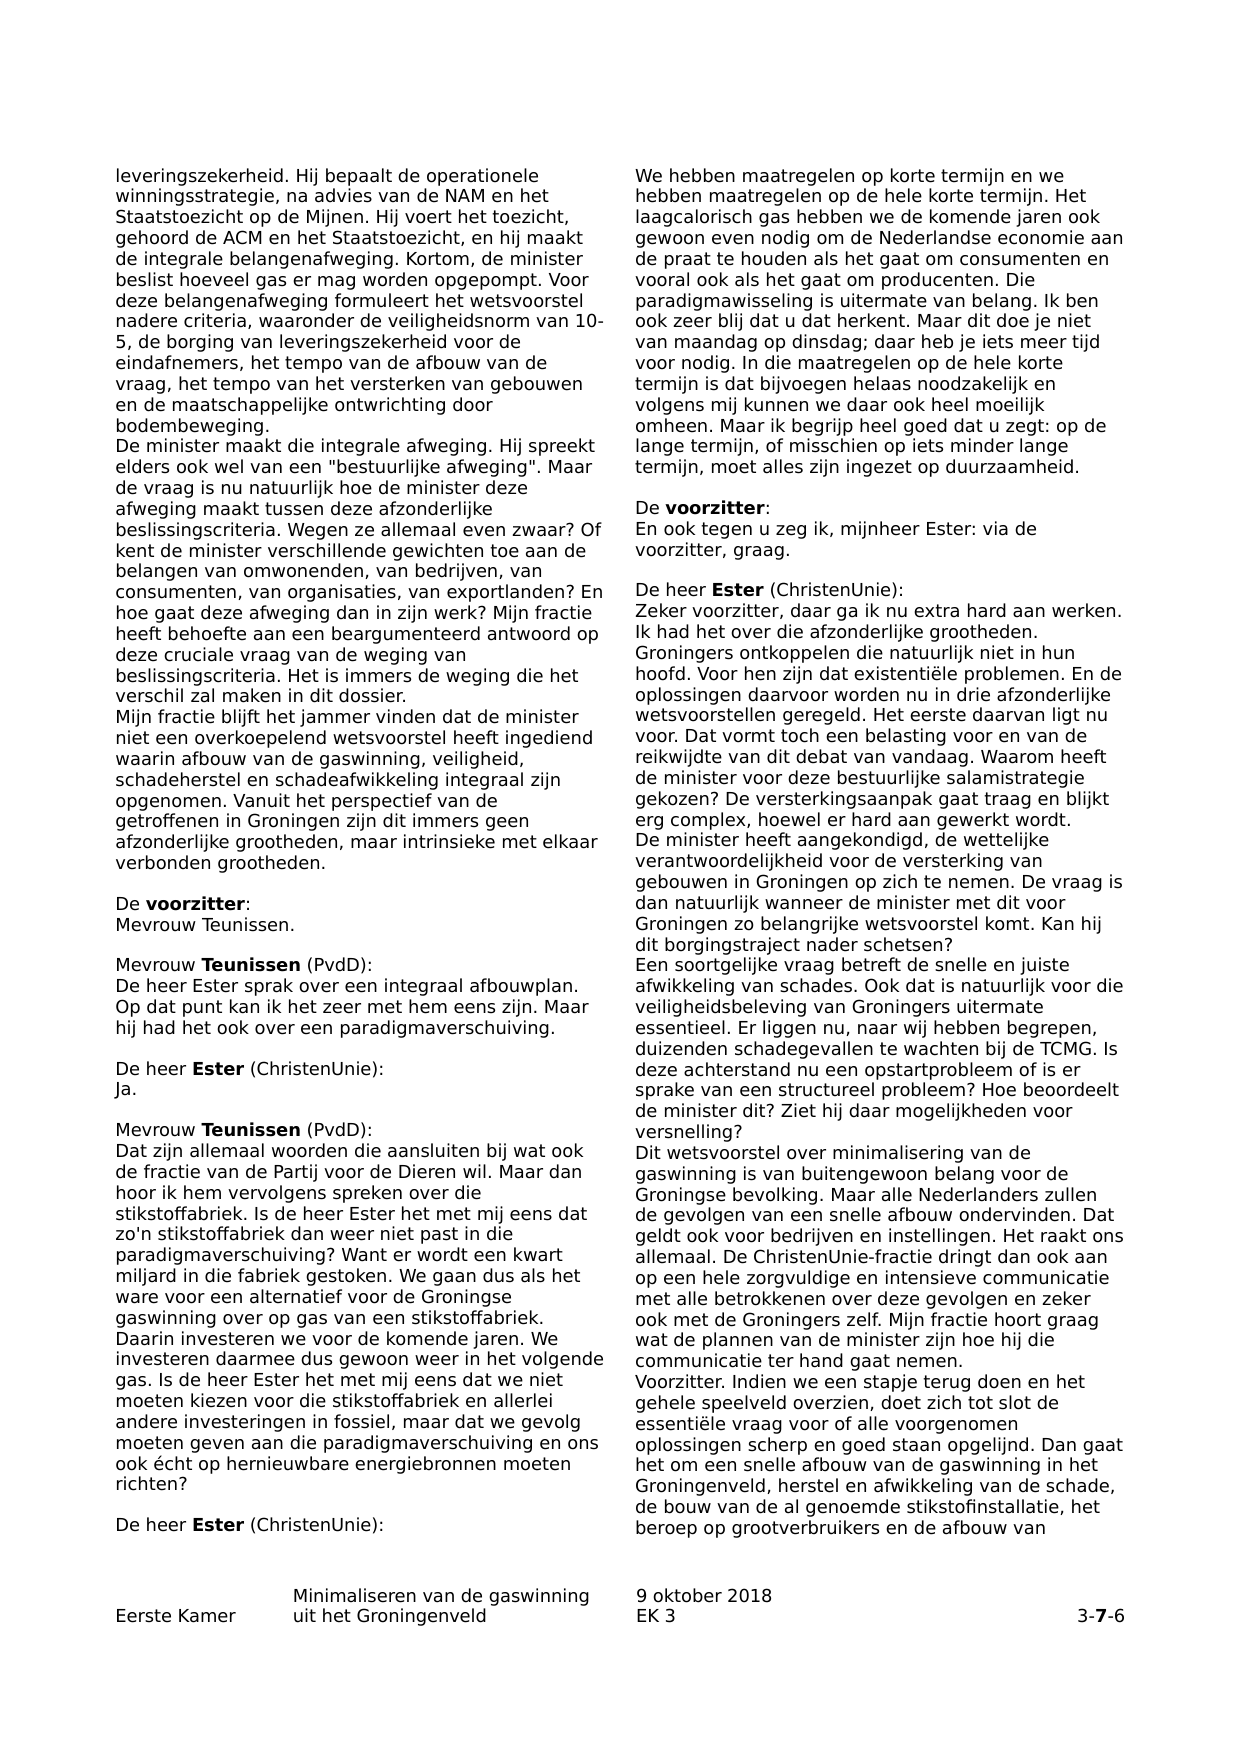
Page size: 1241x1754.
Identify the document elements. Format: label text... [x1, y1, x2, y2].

text De heer Ester (ChristenUnie): [635, 580, 1125, 601]
text De voorzitter: [635, 498, 1125, 518]
text De heer Ester sprak over een integraal afbouwplan. Op dat punt kan ik het zeer met hem eens zijn. Maar hij had het ook over een paradigmaverschuiving. [115, 976, 605, 1038]
text De heer Ester (ChristenUnie): [115, 1515, 605, 1536]
text Mijn fractie blijft het jammer vinden dat de minister niet een overkoepelend wetsvoorstel heeft ingediend waarin afbouw van de gaswinning, veiligheid, schadeherstel en schadeafwikkeling integraal zijn opgenomen. Vanuit het perspectief van de getroffenen in Groningen zijn dit immers geen afzonderlijke grootheden, maar intrinsieke met elkaar verbonden grootheden. [115, 707, 605, 874]
text Dit wetsvoorstel over minimalisering van de gaswinning is van buitengewoon belang voor de Groningse bevolking. Maar alle Nederlanders zullen de gevolgen van een snelle afbouw ondervinden. Dat geldt ook voor bedrijven en instellingen. Het raakt ons allemaal. De ChristenUnie-fractie dringt dan ook aan op een hele zorgvuldige en intensieve communicatie met alle betrokkenen over deze gevolgen en zeker ook met de Groningers zelf. Mijn fractie hoort graag wat de plannen van de minister zijn hoe hij die communicatie ter hand gaat nemen. [635, 1143, 1125, 1372]
text De voorzitter: [115, 894, 605, 914]
text Ik had het over die afzonderlijke grootheden. Groningers ontkoppelen die natuurlijk niet in hun hoofd. Voor hen zijn dat existentiële problemen. En de oplossingen daarvoor worden nu in drie afzonderlijke wetsvoorstellen geregeld. Het eerste daarvan ligt nu voor. Dat vormt toch een belasting voor en van de reikwijdte van dit debat van vandaag. Waarom heeft de minister voor deze bestuurlijke salamistrategie gekozen? De versterkingsaanpak gaat traag en blijkt erg complex, hoewel er hard aan gewerkt wordt. [635, 622, 1125, 830]
text We hebben maatregelen op korte termijn en we hebben maatregelen op de hele korte termijn. Het laagcalorisch gas hebben we de komende jaren ook gewoon even nodig om de Nederlandse economie aan de praat te houden als het gaat om consumenten en vooral ook als het gaat om producenten. Die paradigmawisseling is uitermate van belang. Ik ben ook zeer blij dat u dat herkent. Maar dit doe je niet van maandag op dinsdag; daar heb je iets meer tijd voor nodig. In die maatregelen op de hele korte termijn is dat bijvoegen helaas noodzakelijk en volgens mij kunnen we daar ook heel moeilijk omheen. Maar ik begrijp heel goed dat u zegt: op de lange termijn, of misschien op iets minder lange termijn, moet alles zijn ingezet op duurzaamheid. [635, 165, 1125, 478]
text Ja. [115, 1079, 605, 1100]
text Mevrouw Teunissen. [115, 914, 605, 935]
text Zeker voorzitter, daar ga ik nu extra hard aan werken. [635, 601, 1125, 622]
text Mevrouw Teunissen (PvdD): [115, 1120, 605, 1141]
text Mevrouw Teunissen (PvdD): [115, 955, 605, 976]
text leveringszekerheid. Hij bepaalt de operationele winningsstrategie, na advies van de NAM en het Staatstoezicht op de Mijnen. Hij voert het toezicht, gehoord de ACM en het Staatstoezicht, en hij maakt de integrale belangenafweging. Kortom, de minister beslist hoeveel gas er mag worden opgepompt. Voor deze belangenafweging formuleert het wetsvoorstel nadere criteria, waaronder de veiligheidsnorm van 10-5, de borging van leveringszekerheid voor de eindafnemers, het tempo van de afbouw van de vraag, het tempo van het versterken van gebouwen en de maatschappelijke ontwrichting door bodembeweging. [115, 165, 605, 436]
text Dat zijn allemaal woorden die aansluiten bij wat ook de fractie van de Partij voor de Dieren wil. Maar dan hoor ik hem vervolgens spreken over die stikstoffabriek. Is de heer Ester het met mij eens dat zo'n stikstoffabriek dan weer niet past in die paradigmaverschuiving? Want er wordt een kwart miljard in die fabriek gestoken. We gaan dus als het ware voor een alternatief voor de Groningse gaswinning over op gas van een stikstoffabriek. Daarin investeren we voor de komende jaren. We investeren daarmee dus gewoon weer in het volgende gas. Is de heer Ester het met mij eens dat we niet moeten kiezen voor die stikstoffabriek en allerlei andere investeringen in fossiel, maar dat we gevolg moeten geven aan die paradigmaverschuiving en ons ook écht op hernieuwbare energiebronnen moeten richten? [115, 1141, 605, 1495]
text En ook tegen u zeg ik, mijnheer Ester: via de voorzitter, graag. [635, 518, 1125, 560]
text De heer Ester (ChristenUnie): [115, 1058, 605, 1079]
text De minister maakt die integrale afweging. Hij spreekt elders ook wel van een "bestuurlijke afweging". Maar de vraag is nu natuurlijk hoe de minister deze afweging maakt tussen deze afzonderlijke beslissingscriteria. Wegen ze allemaal even zwaar? Of kent de minister verschillende gewichten toe aan de belangen van omwonenden, van bedrijven, van consumenten, van organisaties, van exportlanden? En hoe gaat deze afweging dan in zijn werk? Mijn fractie heeft behoefte aan een beargumenteerd antwoord op deze cruciale vraag van de weging van beslissingscriteria. Het is immers de weging die het verschil zal maken in dit dossier. [115, 436, 605, 707]
text Voorzitter. Indien we een stapje terug doen en het gehele speelveld overzien, doet zich tot slot de essentiële vraag voor of alle voorgenomen oplossingen scherp en goed staan opgelijnd. Dan gaat het om een snelle afbouw van de gaswinning in het Groningenveld, herstel en afwikkeling van de schade, de bouw van de al genoemde stikstofinstallatie, het beroep op grootverbruikers en de afbouw van [635, 1372, 1125, 1538]
text De minister heeft aangekondigd, de wettelijke verantwoordelijkheid voor de versterking van gebouwen in Groningen op zich te nemen. De vraag is dan natuurlijk wanneer de minister met dit voor Groningen zo belangrijke wetsvoorstel komt. Kan hij dit borgingstraject nader schetsen? [635, 830, 1125, 955]
text Een soortgelijke vraag betreft de snelle en juiste afwikkeling van schades. Ook dat is natuurlijk voor die veiligheidsbeleving van Groningers uitermate essentieel. Er liggen nu, naar wij hebben begrepen, duizenden schadegevallen te wachten bij de TCMG. Is deze achterstand nu een opstartprobleem of is er sprake van een structureel probleem? Hoe beoordeelt de minister dit? Ziet hij daar mogelijkheden voor versnelling? [635, 955, 1125, 1143]
